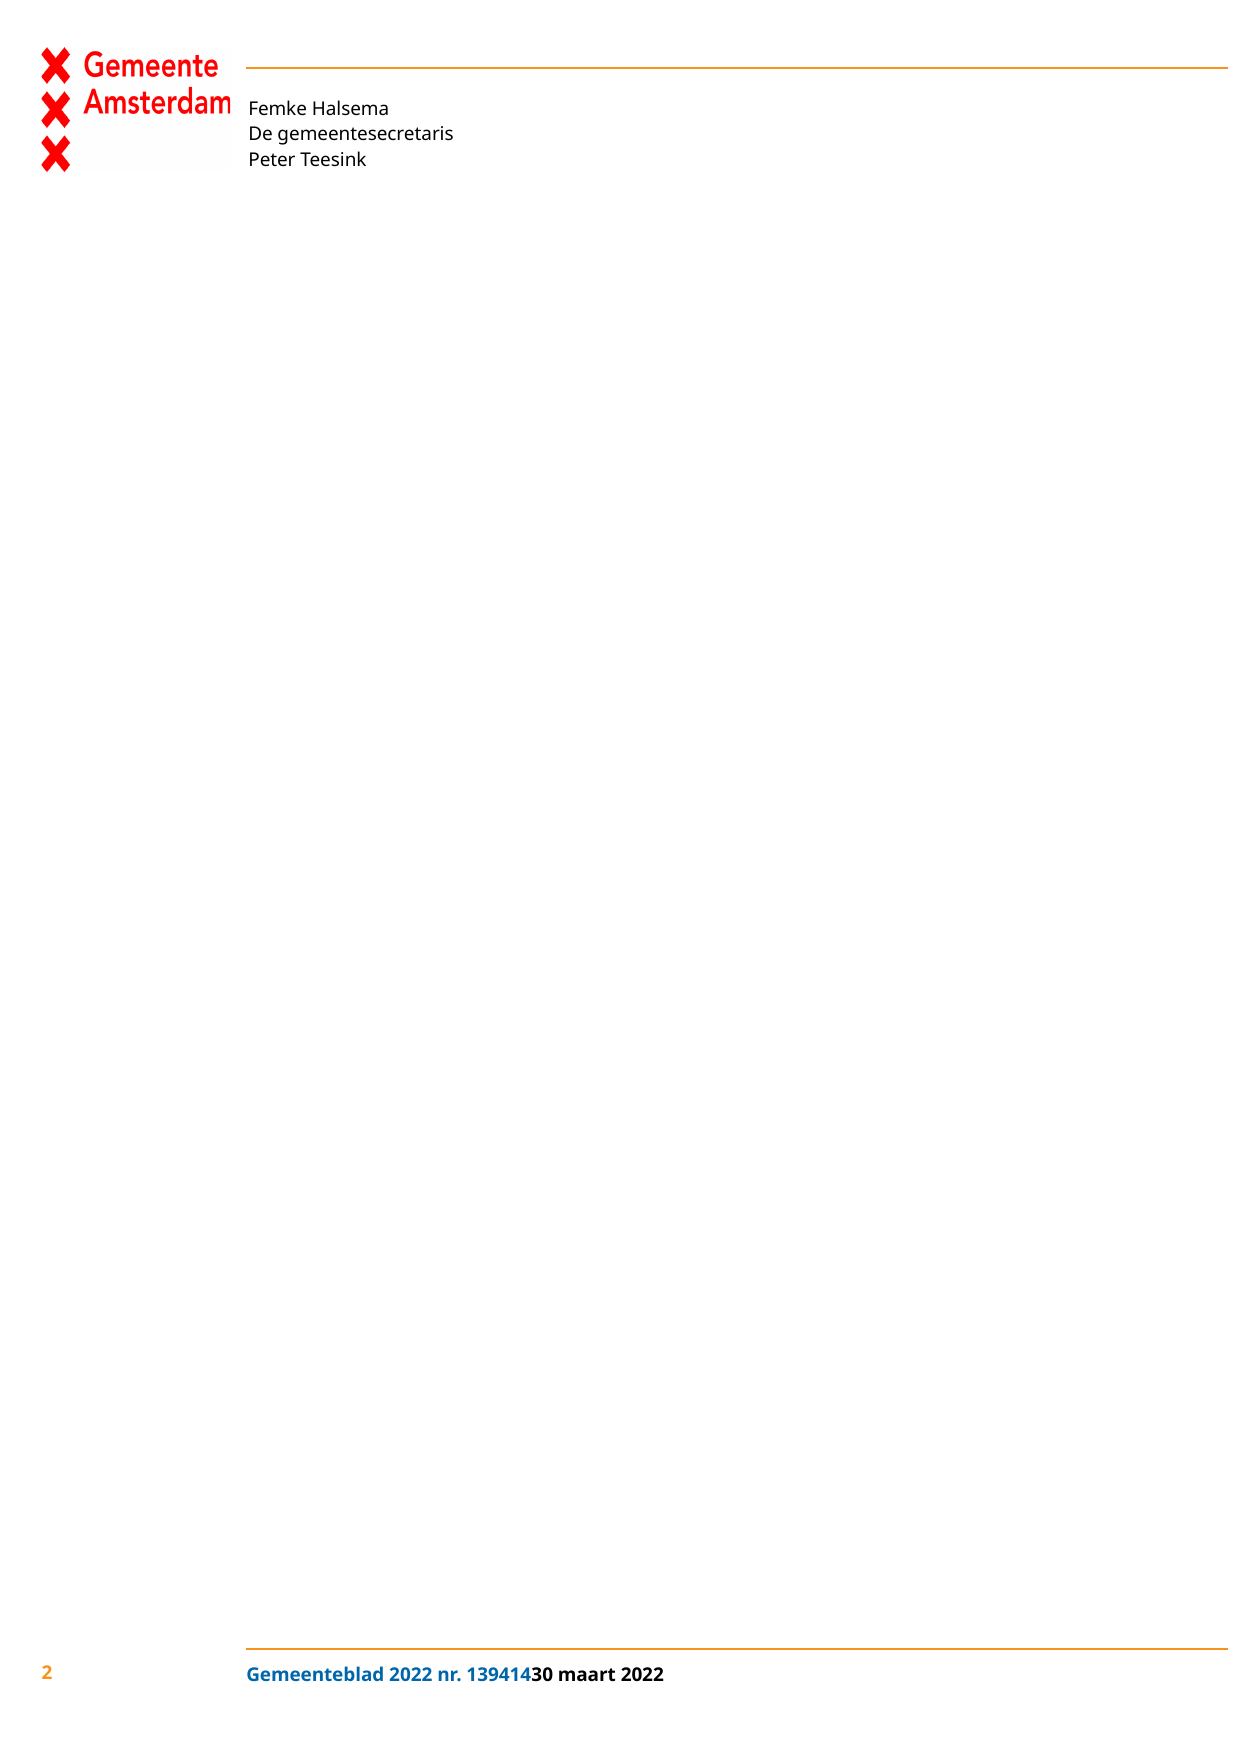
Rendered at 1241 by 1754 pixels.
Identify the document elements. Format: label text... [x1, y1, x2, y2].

text Femke Halsema [248, 95, 1152, 121]
picture [41, 47, 231, 172]
text De gemeentesecretaris [248, 121, 1152, 146]
text Peter Teesink [248, 146, 1152, 172]
